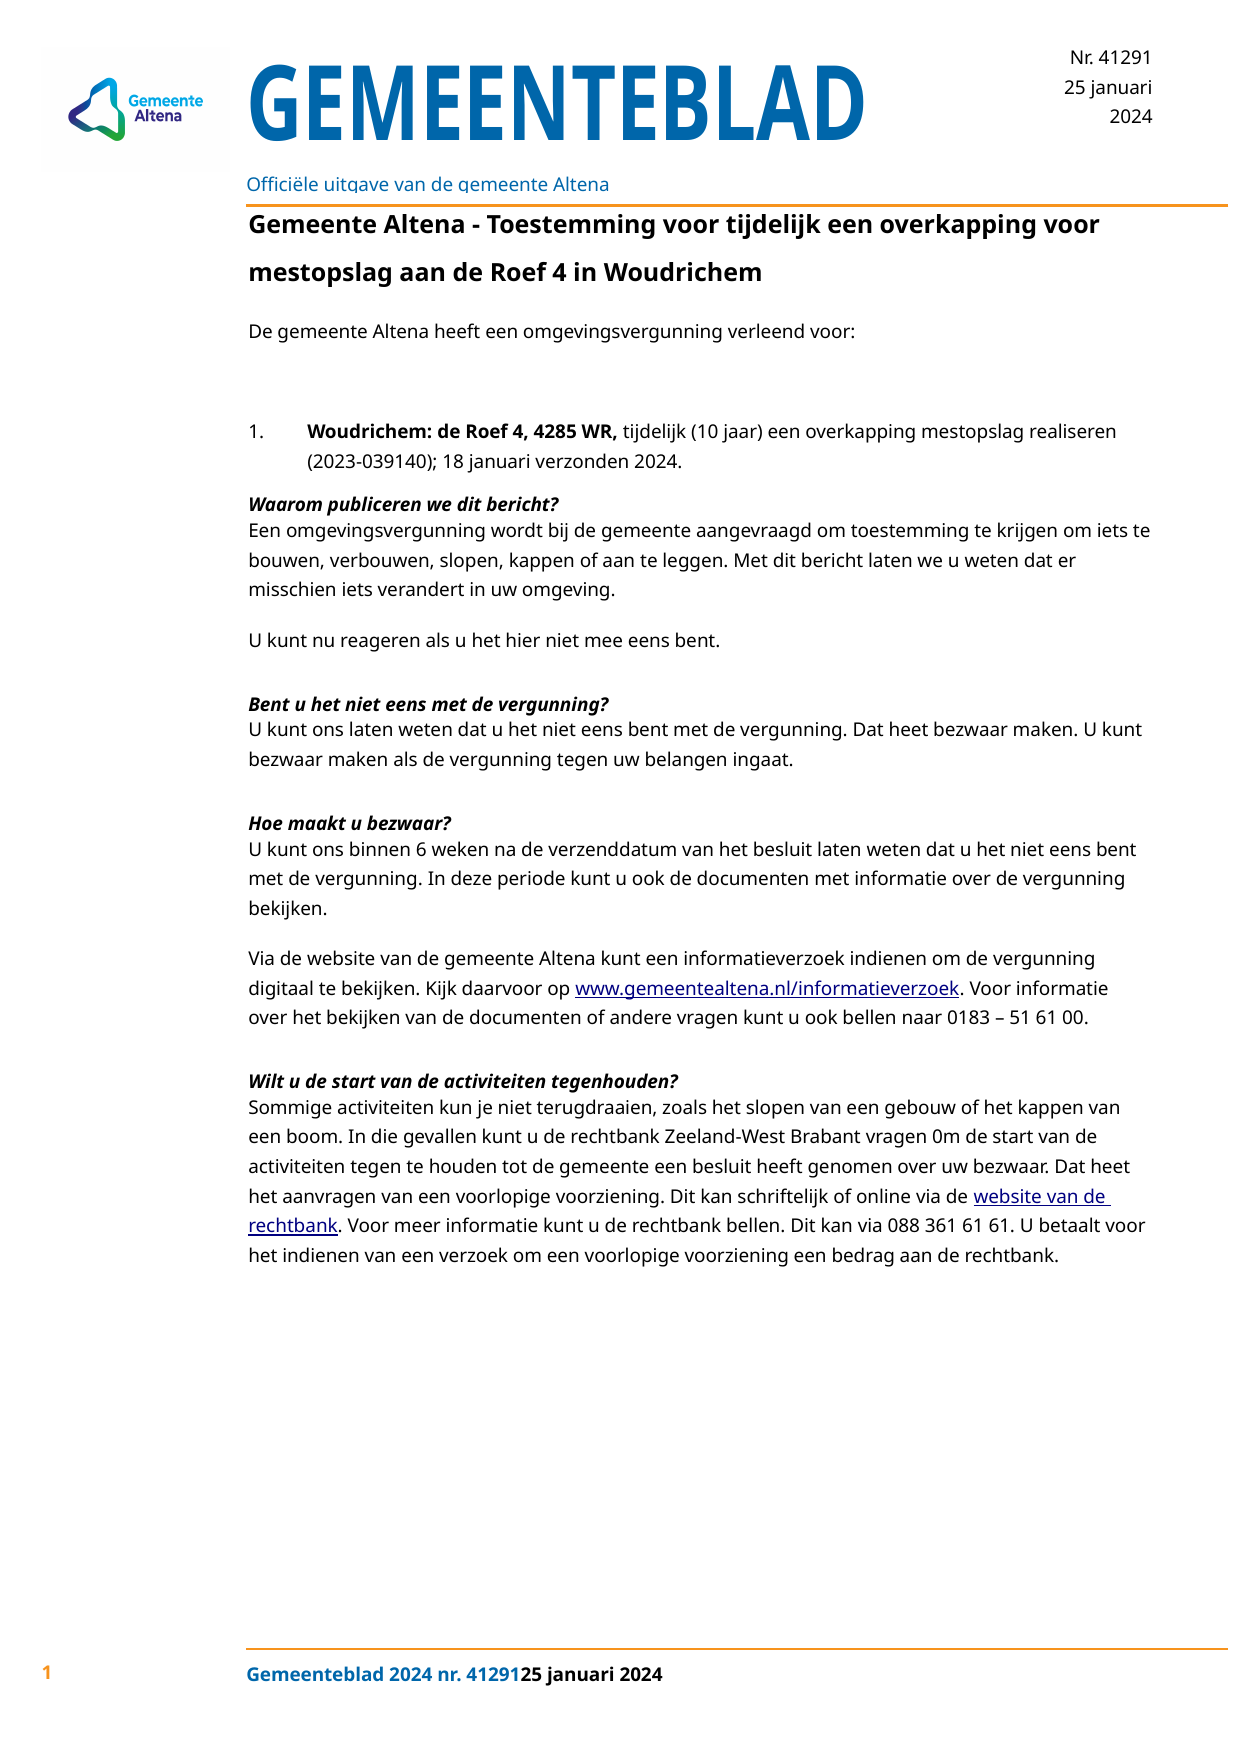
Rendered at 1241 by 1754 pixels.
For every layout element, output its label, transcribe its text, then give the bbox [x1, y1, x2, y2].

text Bent u het niet eens met de vergunning? [248, 691, 1152, 716]
text Gemeente Altena - Toestemming voor tijdelijk een overkapping voor mestopslag aan de Roef 4 in Woudrichem [248, 207, 1152, 288]
text U kunt ons laten weten dat u het niet eens bent met de vergunning. Dat heet bezwaar maken. U kunt bezwaar maken als de vergunning tegen uw belangen ingaat. [248, 716, 1152, 772]
text Via de website van de gemeente Altena kunt een informatieverzoek indienen om de vergunning digitaal te bekijken. Kijk daarvoor op www.gemeentealtena.nl/informatieverzoek. Voor informatie over het bekijken van de documenten of andere vragen kunt u ook bellen naar 0183 – 51 61 00. [248, 945, 1152, 1030]
text Waarom publiceren we dit bericht? [248, 491, 1152, 517]
text Wilt u de start van de activiteiten tegenhouden? [248, 1068, 1152, 1094]
text De gemeente Altena heeft een omgevingsvergunning verleend voor: [248, 318, 1152, 344]
picture [41, 47, 231, 172]
text Sommige activiteiten kun je niet terugdraaien, zoals het slopen van een gebouw of het kappen van een boom. In die gevallen kunt u de rechtbank Zeeland-West Brabant vragen 0m de start van de activiteiten tegen te houden tot de gemeente een besluit heeft genomen over uw bezwaar. Dat heet het aanvragen van een voorlopige voorziening. Dit kan schriftelijk of online via de website van de rechtbank. Voor meer informatie kunt u de rechtbank bellen. Dit kan via 088 361 61 61. U betaalt voor het indienen van een verzoek om een voorlopige voorziening een bedrag aan de rechtbank. [248, 1094, 1152, 1268]
text U kunt ons binnen 6 weken na de verzenddatum van het besluit laten weten dat u het niet eens bent met de vergunning. In deze periode kunt u ook de documenten met informatie over de vergunning bekijken. [248, 836, 1152, 921]
list Woudrichem: de Roef 4, 4285 WR, tijdelijk (10 jaar) een overkapping mestopslag realiseren (2023-039140); 18 januari verzonden 2024. [248, 419, 1152, 474]
text U kunt nu reageren als u het hier niet mee eens bent. [248, 627, 1152, 652]
text Hoe maakt u bezwaar? [248, 810, 1152, 836]
text Een omgevingsvergunning wordt bij de gemeente aangevraagd om toestemming te krijgen om iets te bouwen, verbouwen, slopen, kappen of aan te leggen. Met dit bericht laten we u weten dat er misschien iets verandert in uw omgeving. [248, 517, 1152, 602]
